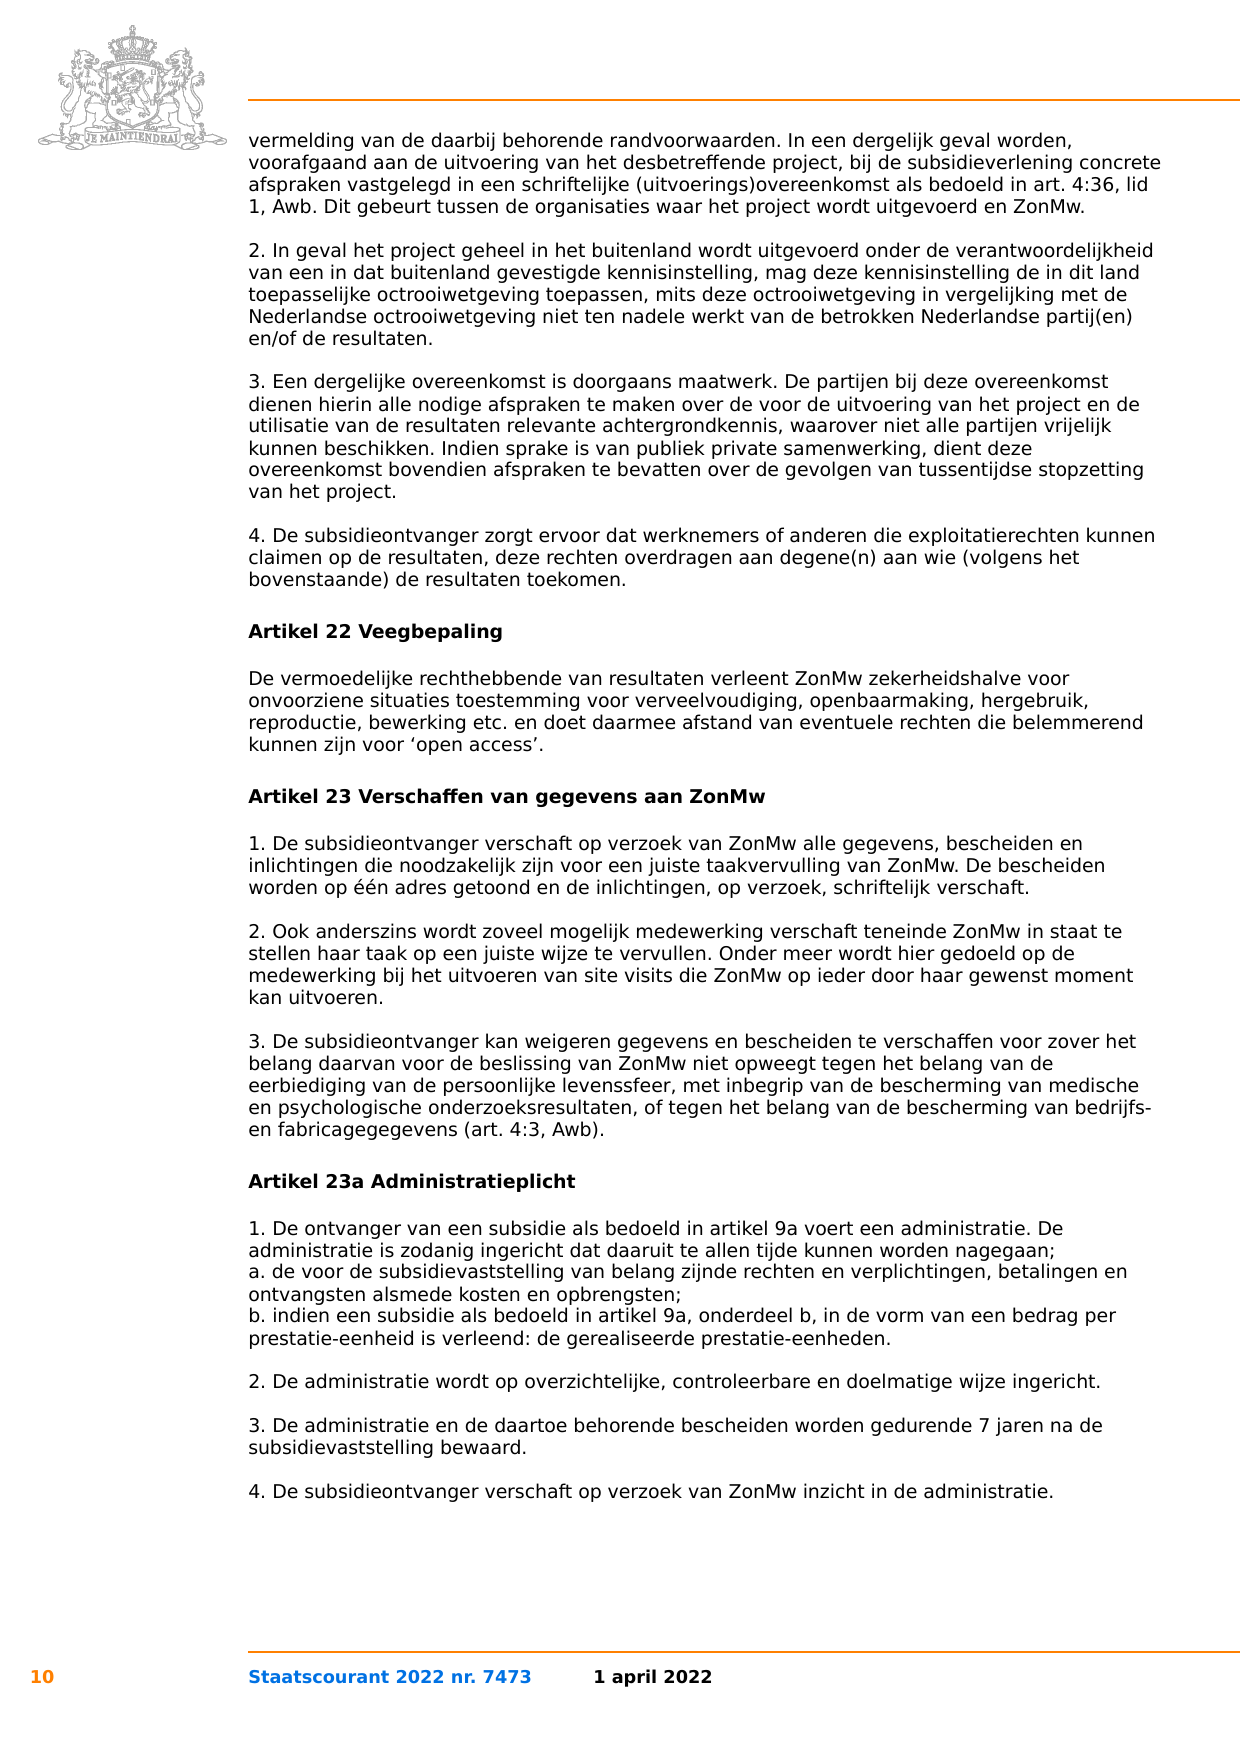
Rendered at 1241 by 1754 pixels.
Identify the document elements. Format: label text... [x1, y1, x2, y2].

text 4. De subsidieontvanger verschaft op verzoek van ZonMw inzicht in de administratie. [248, 1481, 1163, 1503]
text b. indien een subsidie als bedoeld in artikel 9a, onderdeel b, in de vorm van een bedrag per prestatie-eenheid is verleend: de gerealiseerde prestatie-eenheden. [248, 1305, 1163, 1349]
text 4. De subsidieontvanger zorgt ervoor dat werknemers of anderen die exploitatierechten kunnen claimen op de resultaten, deze rechten overdragen aan degene(n) aan wie (volgens het bovenstaande) de resultaten toekomen. [248, 525, 1163, 591]
text 1. De ontvanger van een subsidie als bedoeld in artikel 9a voert een administratie. De administratie is zodanig ingericht dat daaruit te allen tijde kunnen worden nagegaan; [248, 1217, 1163, 1261]
text 1. De subsidieontvanger verschaft op verzoek van ZonMw alle gegevens, bescheiden en inlichtingen die noodzakelijk zijn voor een juiste taakvervulling van ZonMw. De bescheiden worden op één adres getoond en de inlichtingen, op verzoek, schriftelijk verschaft. [248, 833, 1163, 899]
text 3. Een dergelijke overeenkomst is doorgaans maatwerk. De partijen bij deze overeenkomst dienen hierin alle nodige afspraken te maken over de voor de uitvoering van het project en de utilisatie van de resultaten relevante achtergrondkennis, waarover niet alle partijen vrijelijk kunnen beschikken. Indien sprake is van publiek private samenwerking, dient deze overeenkomst bovendien afspraken te bevatten over de gevolgen van tussentijdse stopzetting van het project. [248, 371, 1163, 503]
subtitle Artikel 22 Veegbepaling [248, 621, 1163, 643]
text vermelding van de daarbij behorende randvoorwaarden. In een dergelijk geval worden, voorafgaand aan de uitvoering van het desbetreffende project, bij de subsidieverlening concrete afspraken vastgelegd in een schriftelijke (uitvoerings)overeenkomst als bedoeld in art. 4:36, lid 1, Awb. Dit gebeurt tussen de organisaties waar het project wordt uitgevoerd en ZonMw. [248, 130, 1163, 218]
text a. de voor de subsidievaststelling van belang zijnde rechten en verplichtingen, betalingen en ontvangsten alsmede kosten en opbrengsten; [248, 1261, 1163, 1305]
subtitle Artikel 23a Administratieplicht [248, 1171, 1163, 1192]
text 2. In geval het project geheel in het buitenland wordt uitgevoerd onder de verantwoordelijkheid van een in dat buitenland gevestigde kennisinstelling, mag deze kennisinstelling de in dit land toepasselijke octrooiwetgeving toepassen, mits deze octrooiwetgeving in vergelijking met de Nederlandse octrooiwetgeving niet ten nadele werkt van de betrokken Nederlandse partij(en) en/of de resultaten. [248, 240, 1163, 349]
text 2. Ook anderszins wordt zoveel mogelijk medewerking verschaft teneinde ZonMw in staat te stellen haar taak op een juiste wijze te vervullen. Onder meer wordt hier gedoeld op de medewerking bij het uitvoeren van site visits die ZonMw op ieder door haar gewenst moment kan uitvoeren. [248, 921, 1163, 1009]
subtitle Artikel 23 Verschaffen van gegevens aan ZonMw [248, 786, 1163, 808]
text De vermoedelijke rechthebbende van resultaten verleent ZonMw zekerheidshalve voor onvoorziene situaties toestemming voor verveelvoudiging, openbaarmaking, hergebruik, reproductie, bewerking etc. en doet daarmee afstand van eventuele rechten die belemmerend kunnen zijn voor ‘open access’. [248, 668, 1163, 756]
text 2. De administratie wordt op overzichtelijke, controleerbare en doelmatige wijze ingericht. [248, 1371, 1163, 1393]
text 3. De administratie en de daartoe behorende bescheiden worden gedurende 7 jaren na de subsidievaststelling bewaard. [248, 1415, 1163, 1459]
picture [38, 25, 227, 150]
text 3. De subsidieontvanger kan weigeren gegevens en bescheiden te verschaffen voor zover het belang daarvan voor de beslissing van ZonMw niet opweegt tegen het belang van de eerbiediging van de persoonlijke levenssfeer, met inbegrip van de bescherming van medische en psychologische onderzoeksresultaten, of tegen het belang van de bescherming van bedrijfs- en fabricagegegevens (art. 4:3, Awb). [248, 1031, 1163, 1141]
